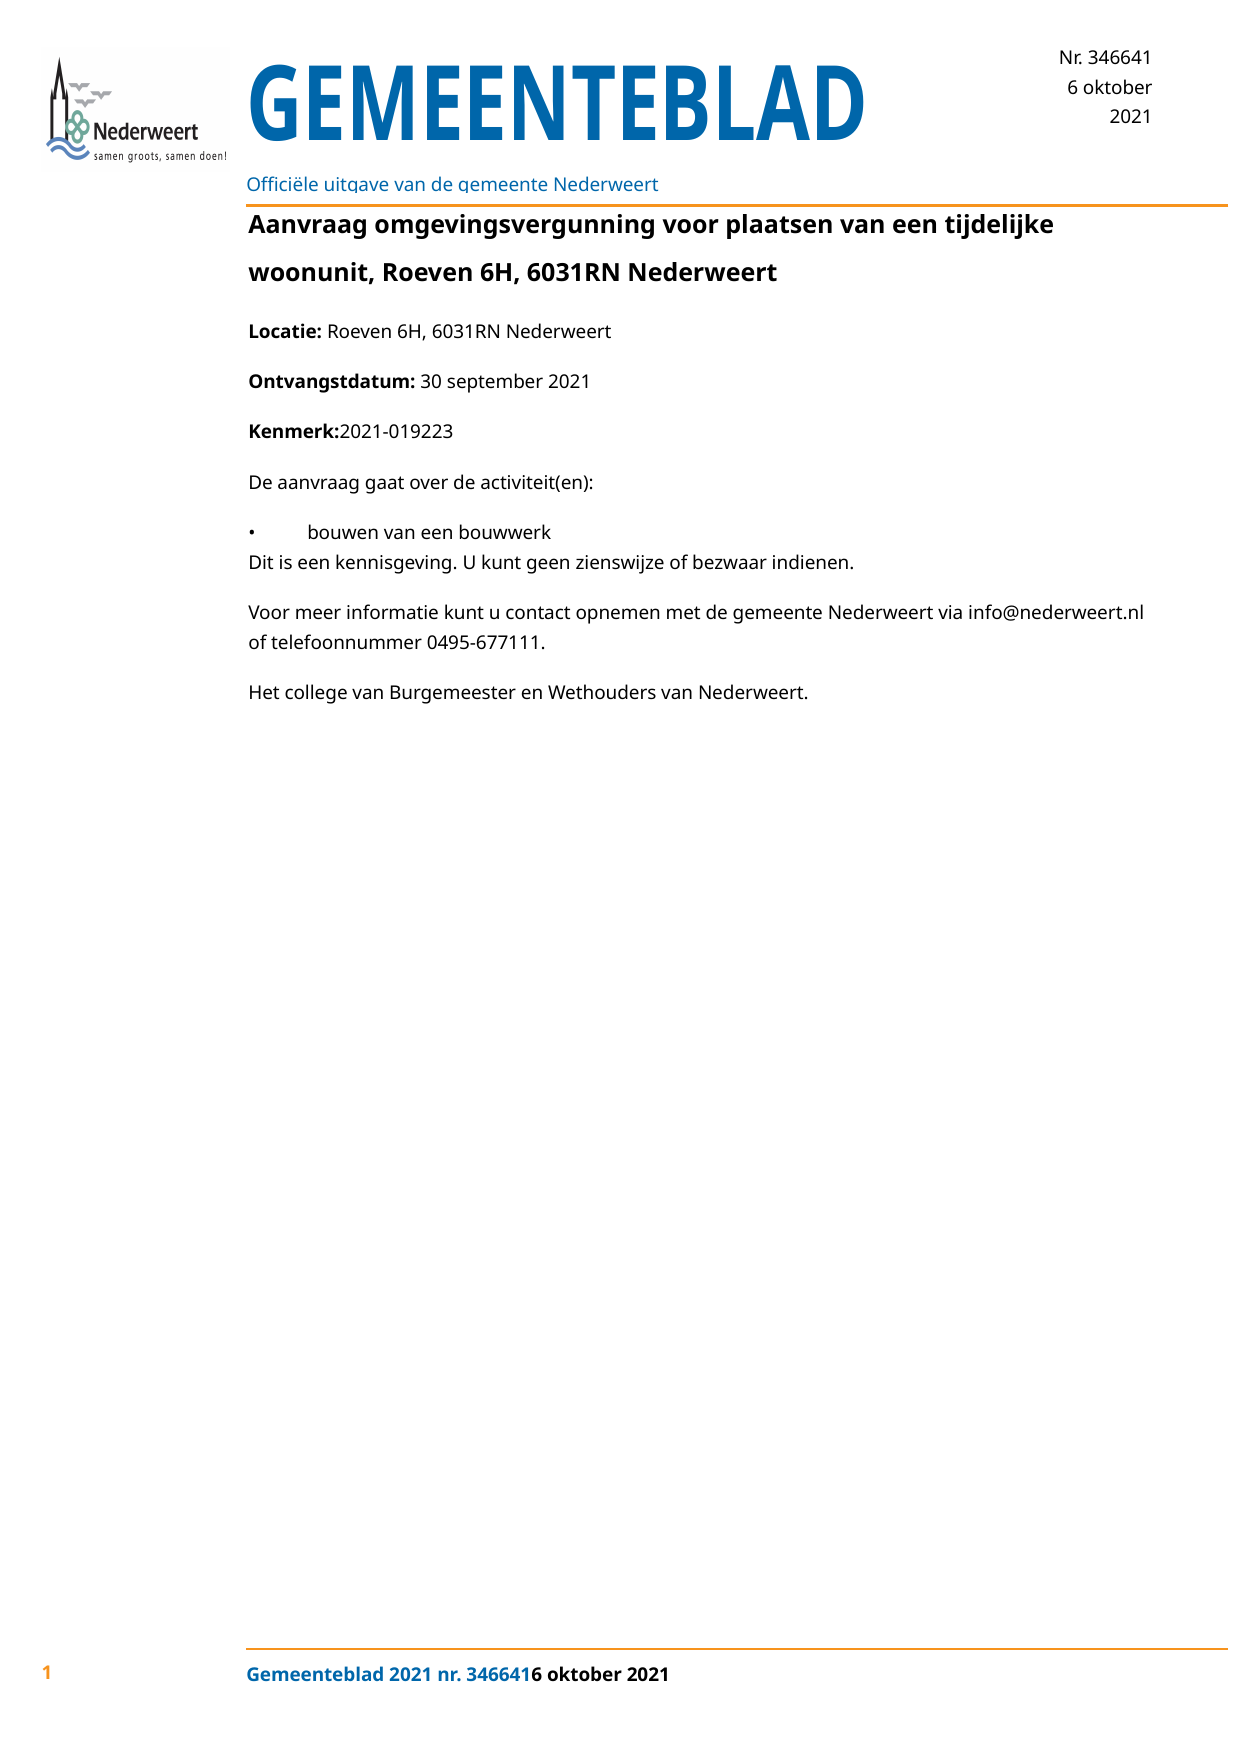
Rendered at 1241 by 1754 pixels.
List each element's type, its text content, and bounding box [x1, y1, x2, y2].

text Locatie: Roeven 6H, 6031RN Nederweert [248, 318, 1152, 344]
picture [41, 47, 231, 172]
list bouwen van een bouwwerk [248, 519, 1152, 545]
text Kenmerk:2021-019223 [248, 419, 1152, 444]
text Het college van Burgemeester en Wethouders van Nederweert. [248, 679, 1152, 705]
text Dit is een kennisgeving. U kunt geen zienswijze of bezwaar indienen. [248, 549, 1152, 575]
text Aanvraag omgevingsvergunning voor plaatsen van een tijdelijke woonunit, Roeven 6H, 6031RN Nederweert [248, 207, 1152, 288]
text Ontvangstdatum: 30 september 2021 [248, 368, 1152, 394]
text De aanvraag gaat over de activiteit(en): [248, 469, 1152, 495]
text Voor meer informatie kunt u contact opnemen met de gemeente Nederweert via info@nederweert.nl of telefoonnummer 0495-677111. [248, 599, 1152, 655]
